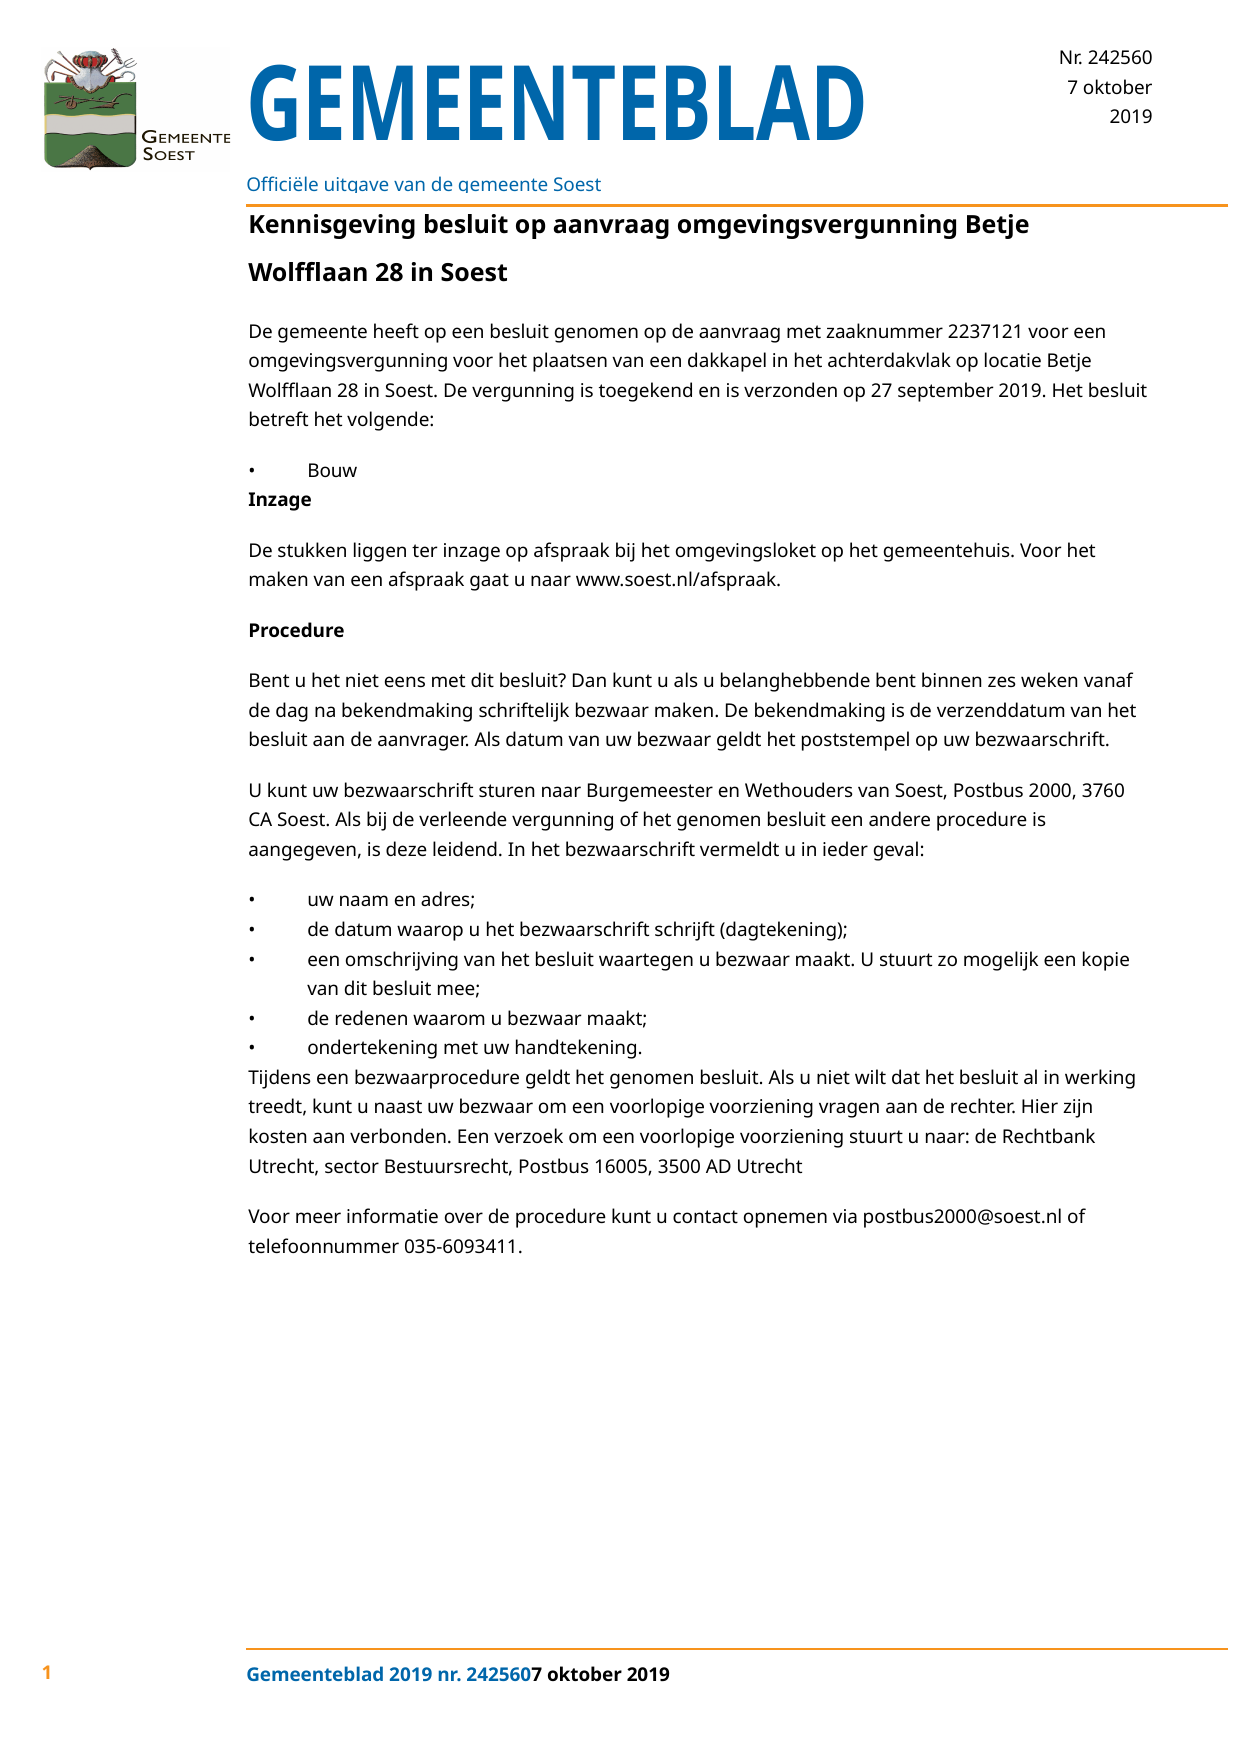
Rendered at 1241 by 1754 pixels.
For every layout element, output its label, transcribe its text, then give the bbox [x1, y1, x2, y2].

list de datum waarop u het bezwaarschrift schrijft (dagtekening); [248, 916, 1152, 942]
list ondertekening met uw handtekening. [248, 1034, 1152, 1060]
list de redenen waarom u bezwaar maakt; [248, 1005, 1152, 1031]
text U kunt uw bezwaarschrift sturen naar Burgemeester en Wethouders van Soest, Postbus 2000, 3760 CA Soest. Als bij de verleende vergunning of het genomen besluit een andere procedure is aangegeven, is deze leidend. In het bezwaarschrift vermeldt u in ieder geval: [248, 777, 1152, 862]
text Procedure [248, 617, 1152, 643]
text Bent u het niet eens met dit besluit? Dan kunt u als u belanghebbende bent binnen zes weken vanaf de dag na bekendmaking schriftelijk bezwaar maken. De bekendmaking is de verzenddatum van het besluit aan de aanvrager. Als datum van uw bezwaar geldt het poststempel op uw bezwaarschrift. [248, 667, 1152, 752]
list uw naam en adres; [248, 887, 1152, 912]
text Tijdens een bezwaarprocedure geldt het genomen besluit. Als u niet wilt dat het besluit al in werking treedt, kunt u naast uw bezwaar om een voorlopige voorziening vragen aan de rechter. Hier zijn kosten aan verbonden. Een verzoek om een voorlopige voorziening stuurt u naar: de Rechtbank Utrecht, sector Bestuursrecht, Postbus 16005, 3500 AD Utrecht [248, 1064, 1152, 1179]
list Bouw [248, 457, 1152, 483]
text Kennisgeving besluit op aanvraag omgevingsvergunning Betje Wolfflaan 28 in Soest [248, 207, 1152, 288]
text De stukken liggen ter inzage op afspraak bij het omgevingsloket op het gemeentehuis. Voor het maken van een afspraak gaat u naar www.soest.nl/afspraak. [248, 537, 1152, 592]
picture [41, 47, 231, 172]
list een omschrijving van het besluit waartegen u bezwaar maakt. U stuurt zo mogelijk een kopie van dit besluit mee; [248, 946, 1152, 1001]
text Voor meer informatie over de procedure kunt u contact opnemen via postbus2000@soest.nl of telefoonnummer 035-6093411. [248, 1203, 1152, 1259]
text Inzage [248, 487, 1152, 512]
text De gemeente heeft op een besluit genomen op de aanvraag met zaaknummer 2237121 voor een omgevingsvergunning voor het plaatsen van een dakkapel in het achterdakvlak op locatie Betje Wolfflaan 28 in Soest. De vergunning is toegekend en is verzonden op 27 september 2019. Het besluit betreft het volgende: [248, 318, 1152, 432]
